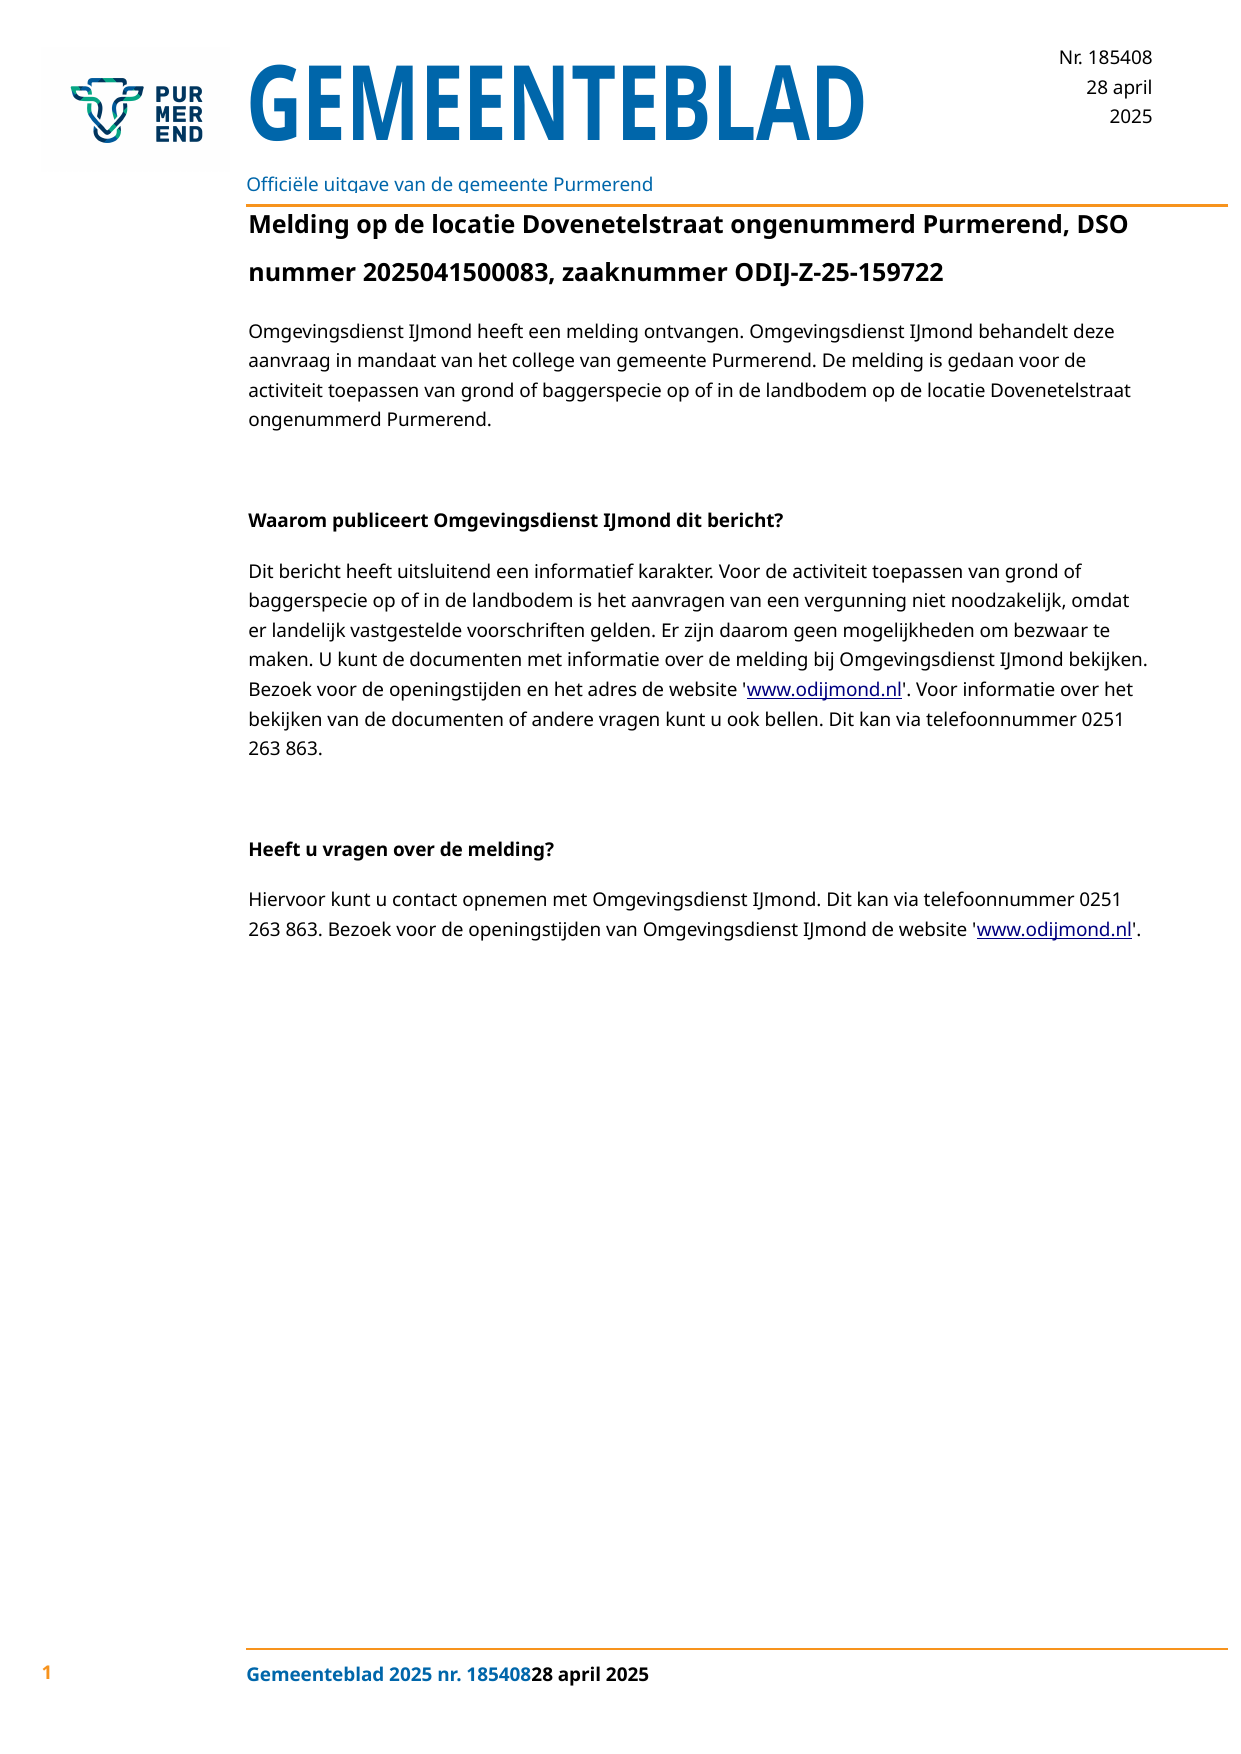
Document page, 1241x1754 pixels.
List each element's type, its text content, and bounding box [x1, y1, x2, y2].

text Melding op de locatie Dovenetelstraat ongenummerd Purmerend, DSO nummer 2025041500083, zaaknummer ODIJ-Z-25-159722 [248, 207, 1152, 288]
text Heeft u vragen over de melding? [248, 836, 1152, 862]
text Dit bericht heeft uitsluitend een informatief karakter. Voor de activiteit toepassen van grond of baggerspecie op of in de landbodem is het aanvragen van een vergunning niet noodzakelijk, omdat er landelijk vastgestelde voorschriften gelden. Er zijn daarom geen mogelijkheden om bezwaar te maken. U kunt de documenten met informatie over de melding bij Omgevingsdienst IJmond bekijken. Bezoek voor de openingstijden en het adres de website 'www.odijmond.nl'. Voor informatie over het bekijken van de documenten of andere vragen kunt u ook bellen. Dit kan via telefoonnummer 0251 263 863. [248, 558, 1152, 761]
picture [41, 47, 231, 172]
text Waarom publiceert Omgevingsdienst IJmond dit bericht? [248, 507, 1152, 533]
text Hiervoor kunt u contact opnemen met Omgevingsdienst IJmond. Dit kan via telefoonnummer 0251 263 863. Bezoek voor de openingstijden van Omgevingsdienst IJmond de website 'www.odijmond.nl'. [248, 887, 1152, 942]
text Omgevingsdienst IJmond heeft een melding ontvangen. Omgevingsdienst IJmond behandelt deze aanvraag in mandaat van het college van gemeente Purmerend. De melding is gedaan voor de activiteit toepassen van grond of baggerspecie op of in de landbodem op de locatie Dovenetelstraat ongenummerd Purmerend. [248, 318, 1152, 432]
